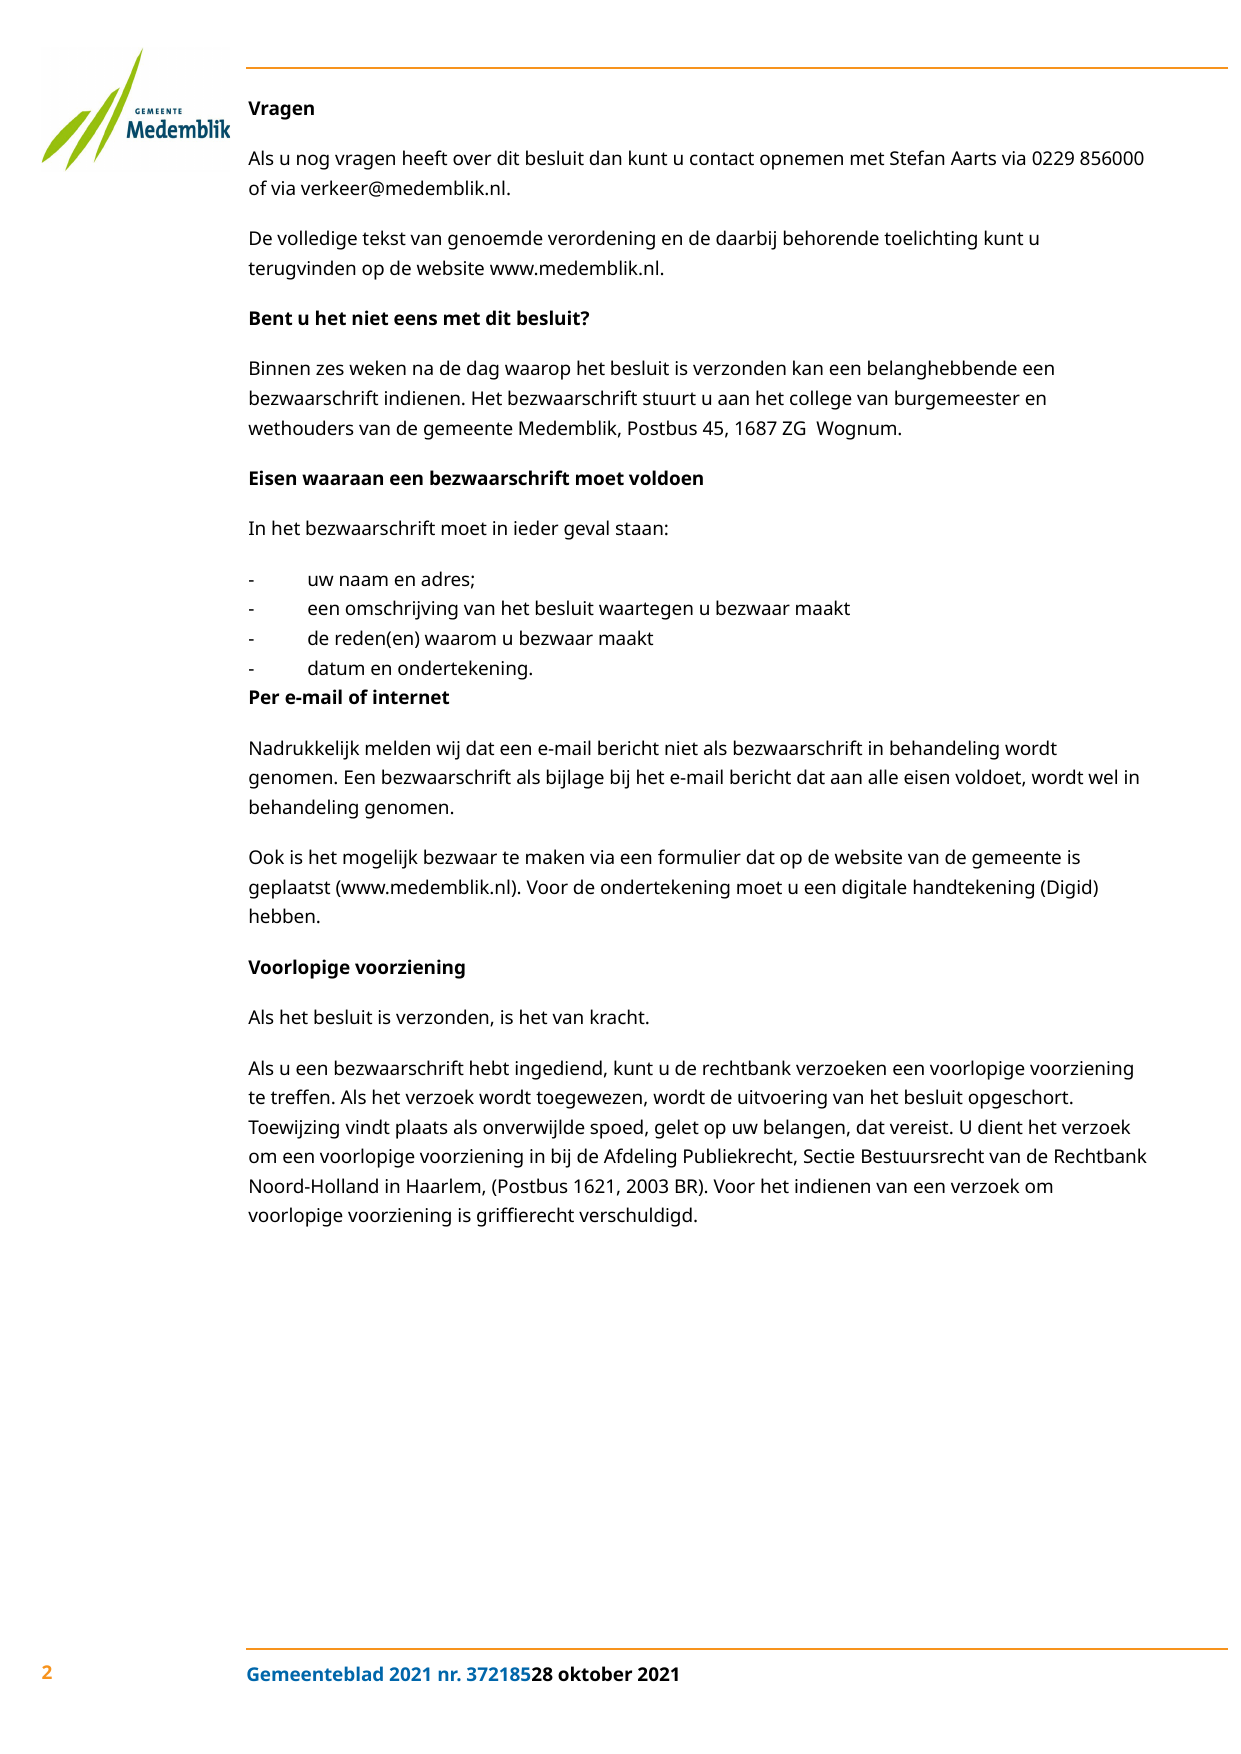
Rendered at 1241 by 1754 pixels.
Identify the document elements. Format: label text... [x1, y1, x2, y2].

text Als het besluit is verzonden, is het van kracht. [248, 1004, 1152, 1030]
text Als u nog vragen heeft over dit besluit dan kunt u contact opnemen met Stefan Aarts via 0229 856000 of via verkeer@medemblik.nl. [248, 145, 1152, 201]
list een omschrijving van het besluit waartegen u bezwaar maakt [248, 596, 1152, 621]
text Nadrukkelijk melden wij dat een e-mail bericht niet als bezwaarschrift in behandeling wordt genomen. Een bezwaarschrift als bijlage bij het e-mail bericht dat aan alle eisen voldoet, wordt wel in behandeling genomen. [248, 735, 1152, 820]
text Bent u het niet eens met dit besluit? [248, 305, 1152, 331]
picture [41, 47, 231, 172]
text Voorlopige voorziening [248, 954, 1152, 980]
list uw naam en adres; [248, 566, 1152, 592]
text Ook is het mogelijk bezwaar te maken via een formulier dat op de website van de gemeente is geplaatst (www.medemblik.nl). Voor de ondertekening moet u een digitale handtekening (Digid) hebben. [248, 844, 1152, 929]
list de reden(en) waarom u bezwaar maakt [248, 625, 1152, 651]
text Als u een bezwaarschrift hebt ingediend, kunt u de rechtbank verzoeken een voorlopige voorziening te treffen. Als het verzoek wordt toegewezen, wordt de uitvoering van het besluit opgeschort. Toewijzing vindt plaats als onverwijlde spoed, gelet op uw belangen, dat vereist. U dient het verzoek om een voorlopige voorziening in bij de Afdeling Publiekrecht, Sectie Bestuursrecht van de Rechtbank Noord-Holland in Haarlem, (Postbus 1621, 2003 BR). Voor het indienen van een verzoek om voorlopige voorziening is griffierecht verschuldigd. [248, 1055, 1152, 1228]
text Binnen zes weken na de dag waarop het besluit is verzonden kan een belanghebbende een bezwaarschrift indienen. Het bezwaarschrift stuurt u aan het college van burgemeester en wethouders van de gemeente Medemblik, Postbus 45, 1687 ZG Wognum. [248, 356, 1152, 441]
text Vragen [248, 95, 1152, 121]
list datum en ondertekening. [248, 655, 1152, 681]
text Per e-mail of internet [248, 684, 1152, 710]
text Eisen waaraan een bezwaarschrift moet voldoen [248, 465, 1152, 491]
text In het bezwaarschrift moet in ieder geval staan: [248, 516, 1152, 541]
text De volledige tekst van genoemde verordening en de daarbij behorende toelichting kunt u terugvinden op de website www.medemblik.nl. [248, 225, 1152, 281]
